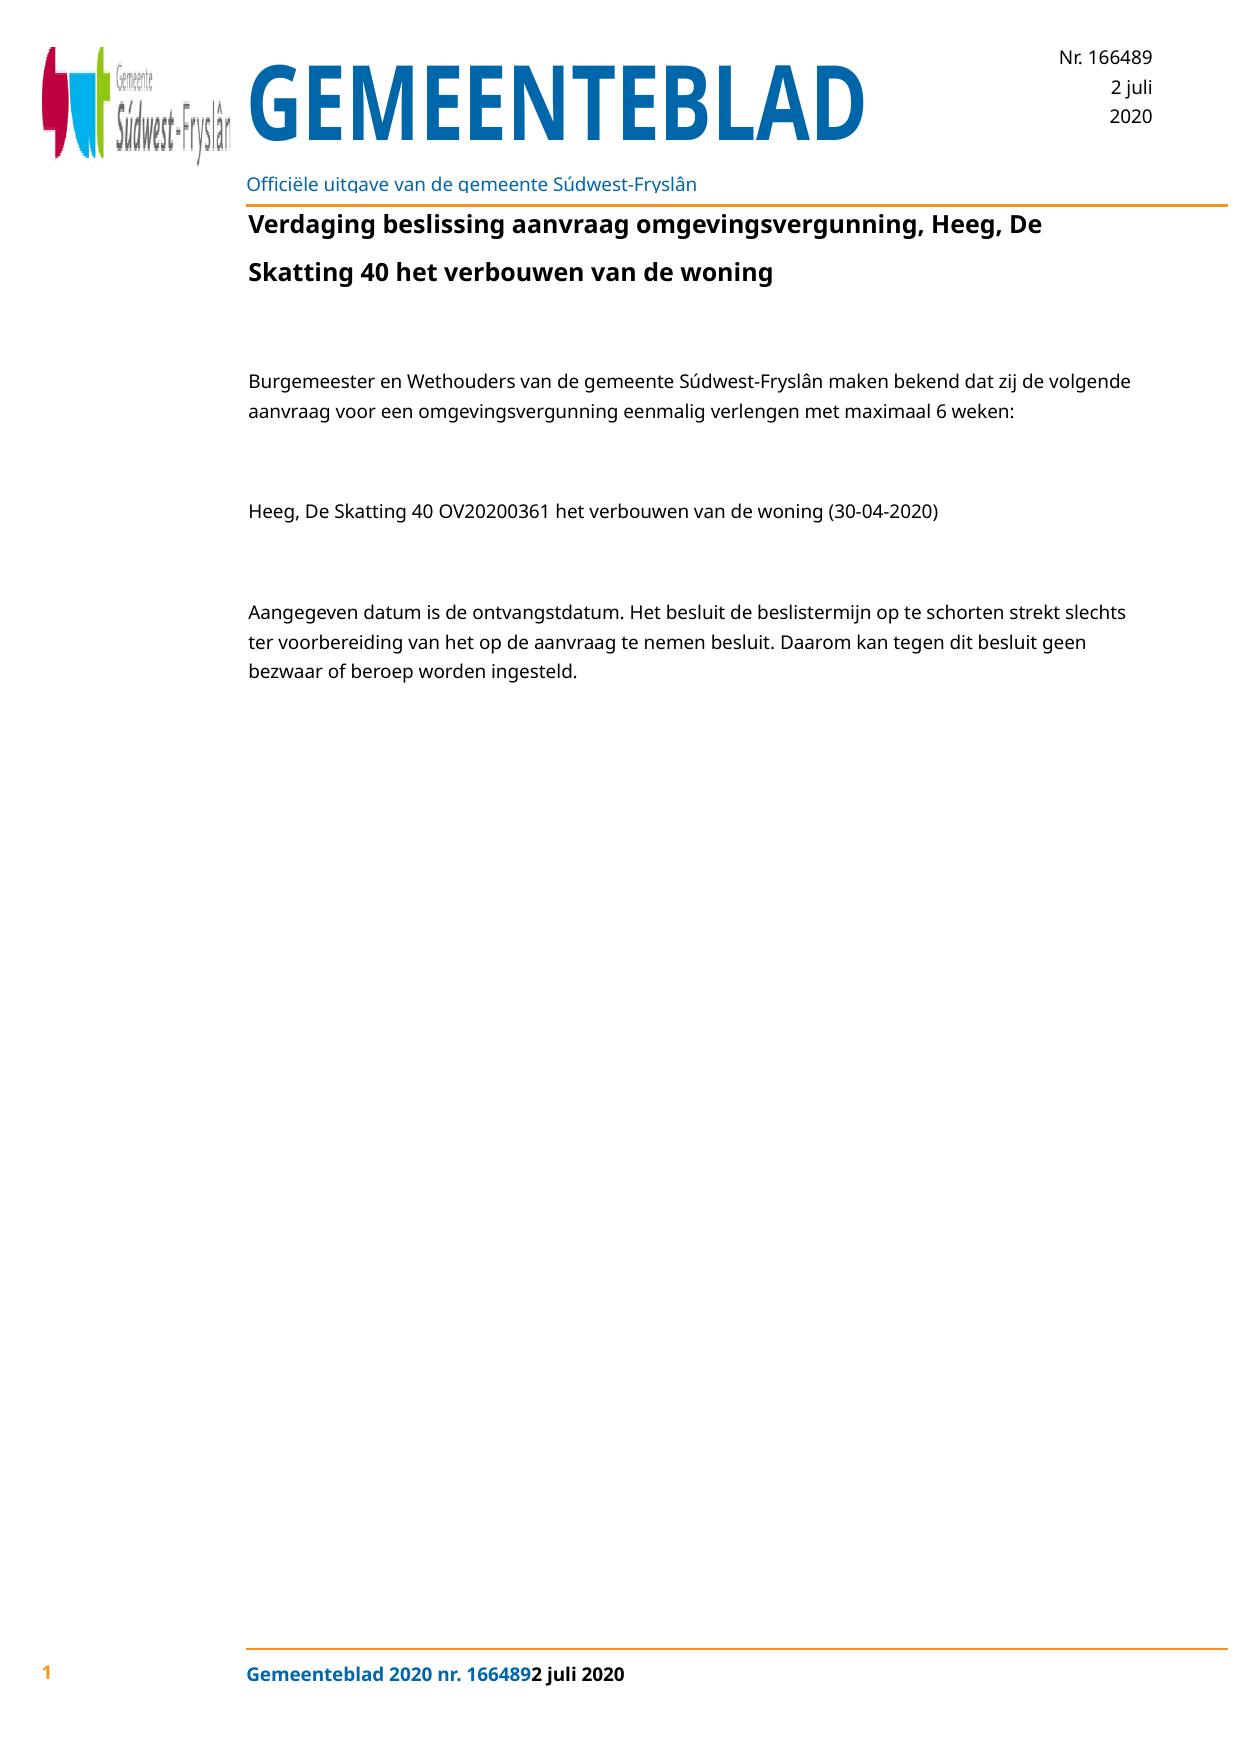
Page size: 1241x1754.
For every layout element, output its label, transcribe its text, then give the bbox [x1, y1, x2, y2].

picture [41, 47, 231, 172]
text Aangegeven datum is de ontvangstdatum. Het besluit de beslistermijn op te schorten strekt slechts ter voorbereiding van het op de aanvraag te nemen besluit. Daarom kan tegen dit besluit geen bezwaar of beroep worden ingesteld. [248, 599, 1152, 684]
text Burgemeester en Wethouders van de gemeente Súdwest-Fryslân maken bekend dat zij de volgende aanvraag voor een omgevingsvergunning eenmalig verlengen met maximaal 6 weken: [248, 368, 1152, 424]
text Verdaging beslissing aanvraag omgevingsvergunning, Heeg, De Skatting 40 het verbouwen van de woning [248, 207, 1152, 288]
text Heeg, De Skatting 40 OV20200361 het verbouwen van de woning (30-04-2020) [248, 499, 1152, 524]
